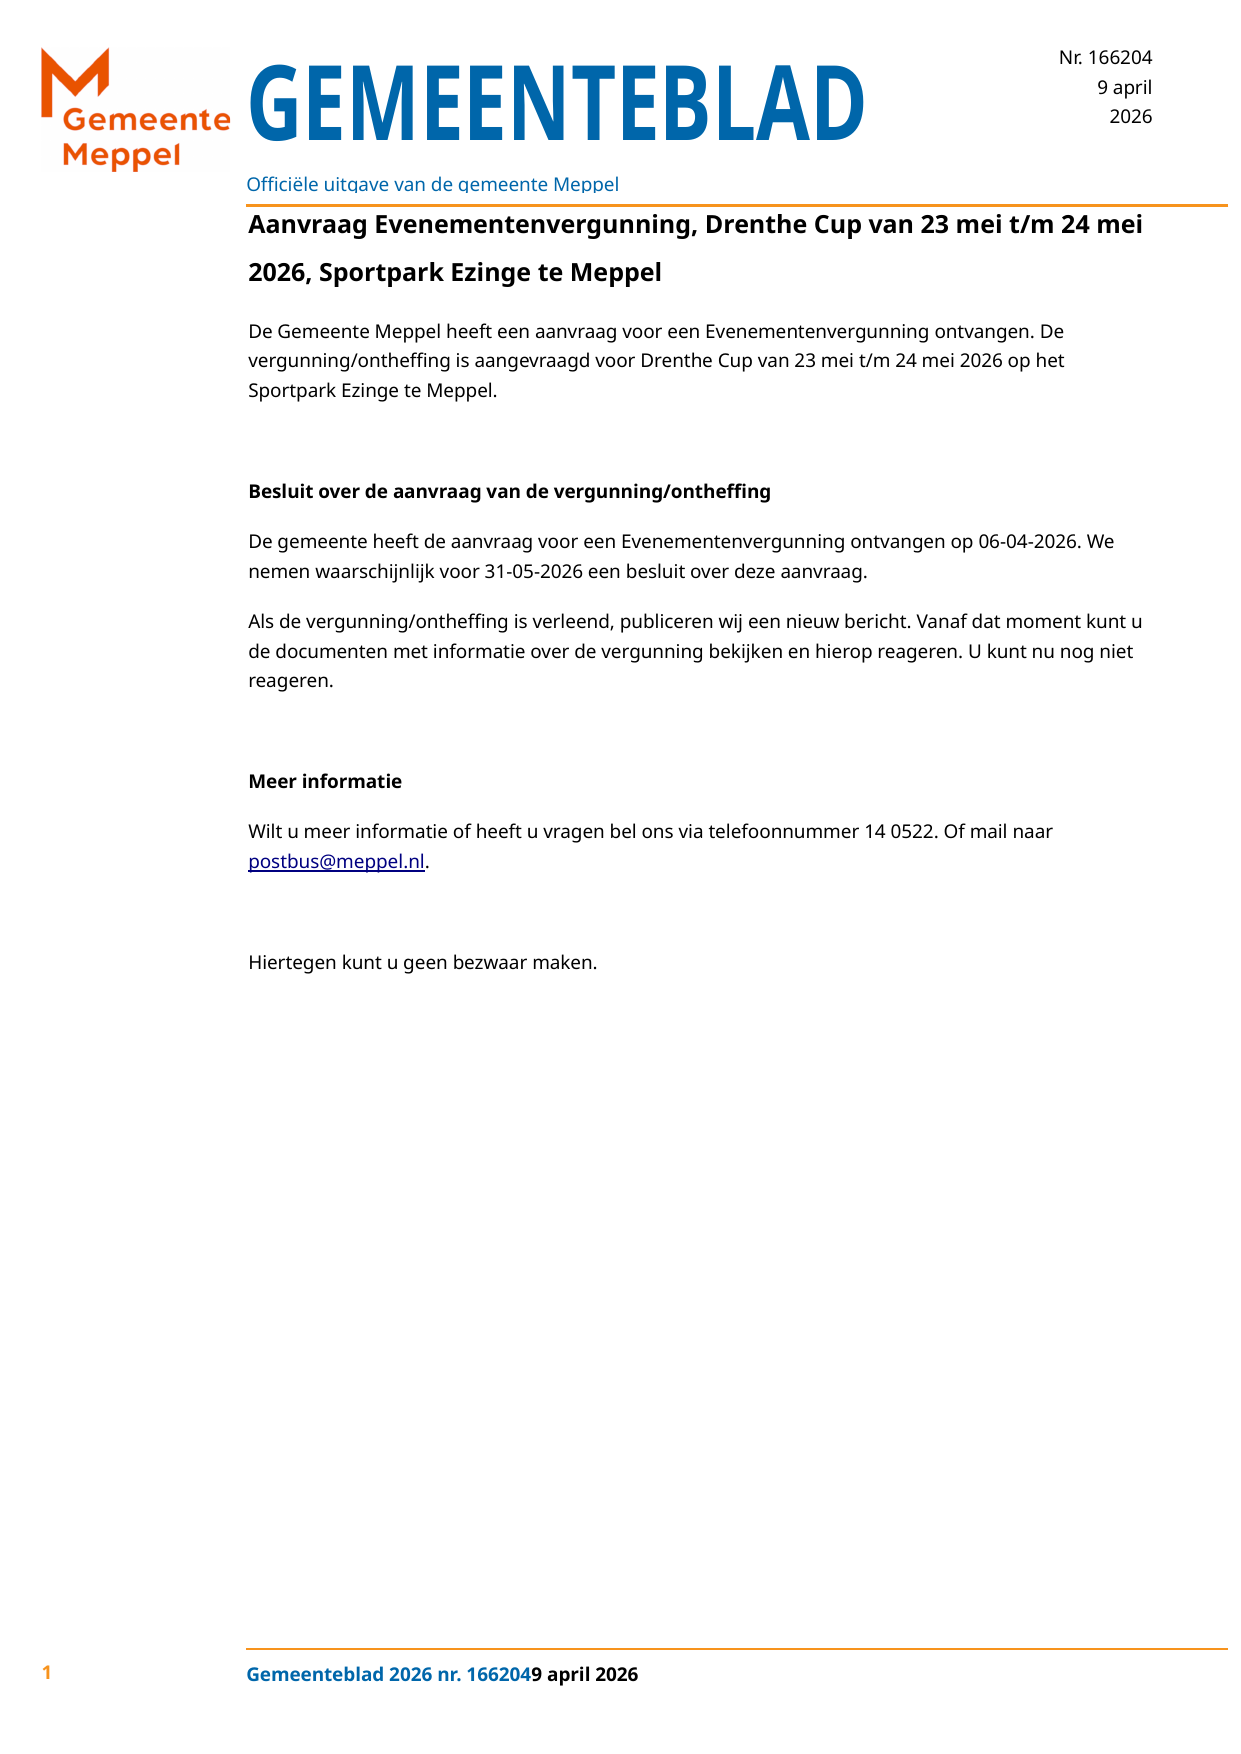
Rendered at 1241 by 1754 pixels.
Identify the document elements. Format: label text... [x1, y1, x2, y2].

text Besluit over de aanvraag van de vergunning/ontheffing [248, 478, 1152, 504]
text De gemeente heeft de aanvraag voor een Evenementenvergunning ontvangen op 06-04-2026. We nemen waarschijnlijk voor 31-05-2026 een besluit over deze aanvraag. [248, 528, 1152, 584]
text Aanvraag Evenementenvergunning, Drenthe Cup van 23 mei t/m 24 mei 2026, Sportpark Ezinge te Meppel [248, 207, 1152, 288]
picture [41, 47, 231, 172]
text Hiertegen kunt u geen bezwaar maken. [248, 949, 1152, 975]
text De Gemeente Meppel heeft een aanvraag voor een Evenementenvergunning ontvangen. De vergunning/ontheffing is aangevraagd voor Drenthe Cup van 23 mei t/m 24 mei 2026 op het Sportpark Ezinge te Meppel. [248, 318, 1152, 403]
text Als de vergunning/ontheffing is verleend, publiceren wij een nieuw bericht. Vanaf dat moment kunt u de documenten met informatie over de vergunning bekijken en hierop reageren. U kunt nu nog niet reageren. [248, 608, 1152, 693]
text Wilt u meer informatie of heeft u vragen bel ons via telefoonnummer 14 0522. Of mail naar postbus@meppel.nl. [248, 819, 1152, 874]
text Meer informatie [248, 768, 1152, 794]
